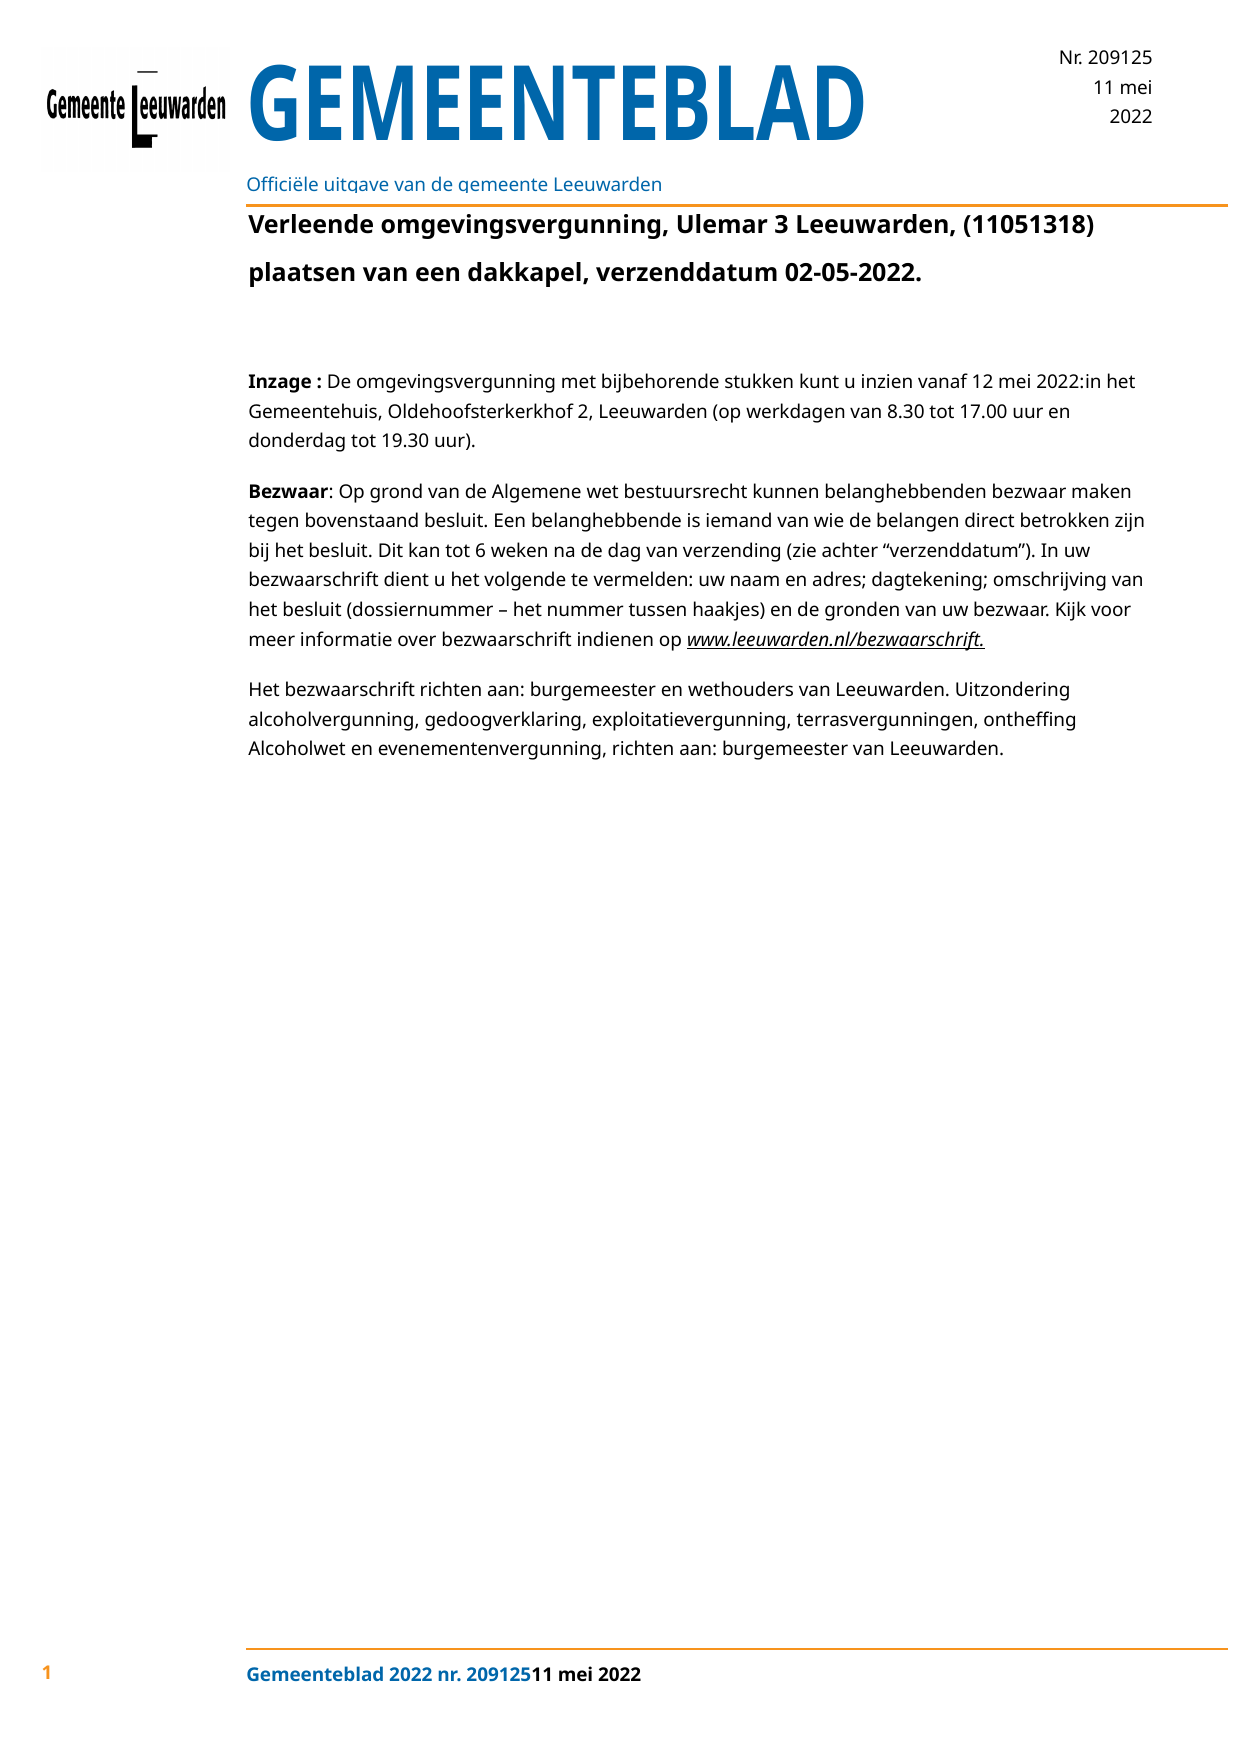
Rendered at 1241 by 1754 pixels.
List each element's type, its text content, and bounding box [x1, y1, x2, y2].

text Bezwaar: Op grond van de Algemene wet bestuursrecht kunnen belanghebbenden bezwaar maken tegen bovenstaand besluit. Een belanghebbende is iemand van wie de belangen direct betrokken zijn bij het besluit. Dit kan tot 6 weken na de dag van verzending (zie achter “verzenddatum”). In uw bezwaarschrift dient u het volgende te vermelden: uw naam en adres; dagtekening; omschrijving van het besluit (dossiernummer – het nummer tussen haakjes) en de gronden van uw bezwaar. Kijk voor meer informatie over bezwaarschrift indienen op www.leeuwarden.nl/bezwaarschrift. [248, 478, 1152, 652]
text Verleende omgevingsvergunning, Ulemar 3 Leeuwarden, (11051318) plaatsen van een dakkapel, verzenddatum 02-05-2022. [248, 207, 1152, 288]
text Het bezwaarschrift richten aan: burgemeester en wethouders van Leeuwarden. Uitzondering alcoholvergunning, gedoogverklaring, exploitatievergunning, terrasvergunningen, ontheffing Alcoholwet en evenementenvergunning, richten aan: burgemeester van Leeuwarden. [248, 676, 1152, 761]
picture [41, 47, 231, 172]
text Inzage : De omgevingsvergunning met bijbehorende stukken kunt u inzien vanaf 12 mei 2022:in het Gemeentehuis, Oldehoofsterkerkhof 2, Leeuwarden (op werkdagen van 8.30 tot 17.00 uur en donderdag tot 19.30 uur). [248, 368, 1152, 453]
